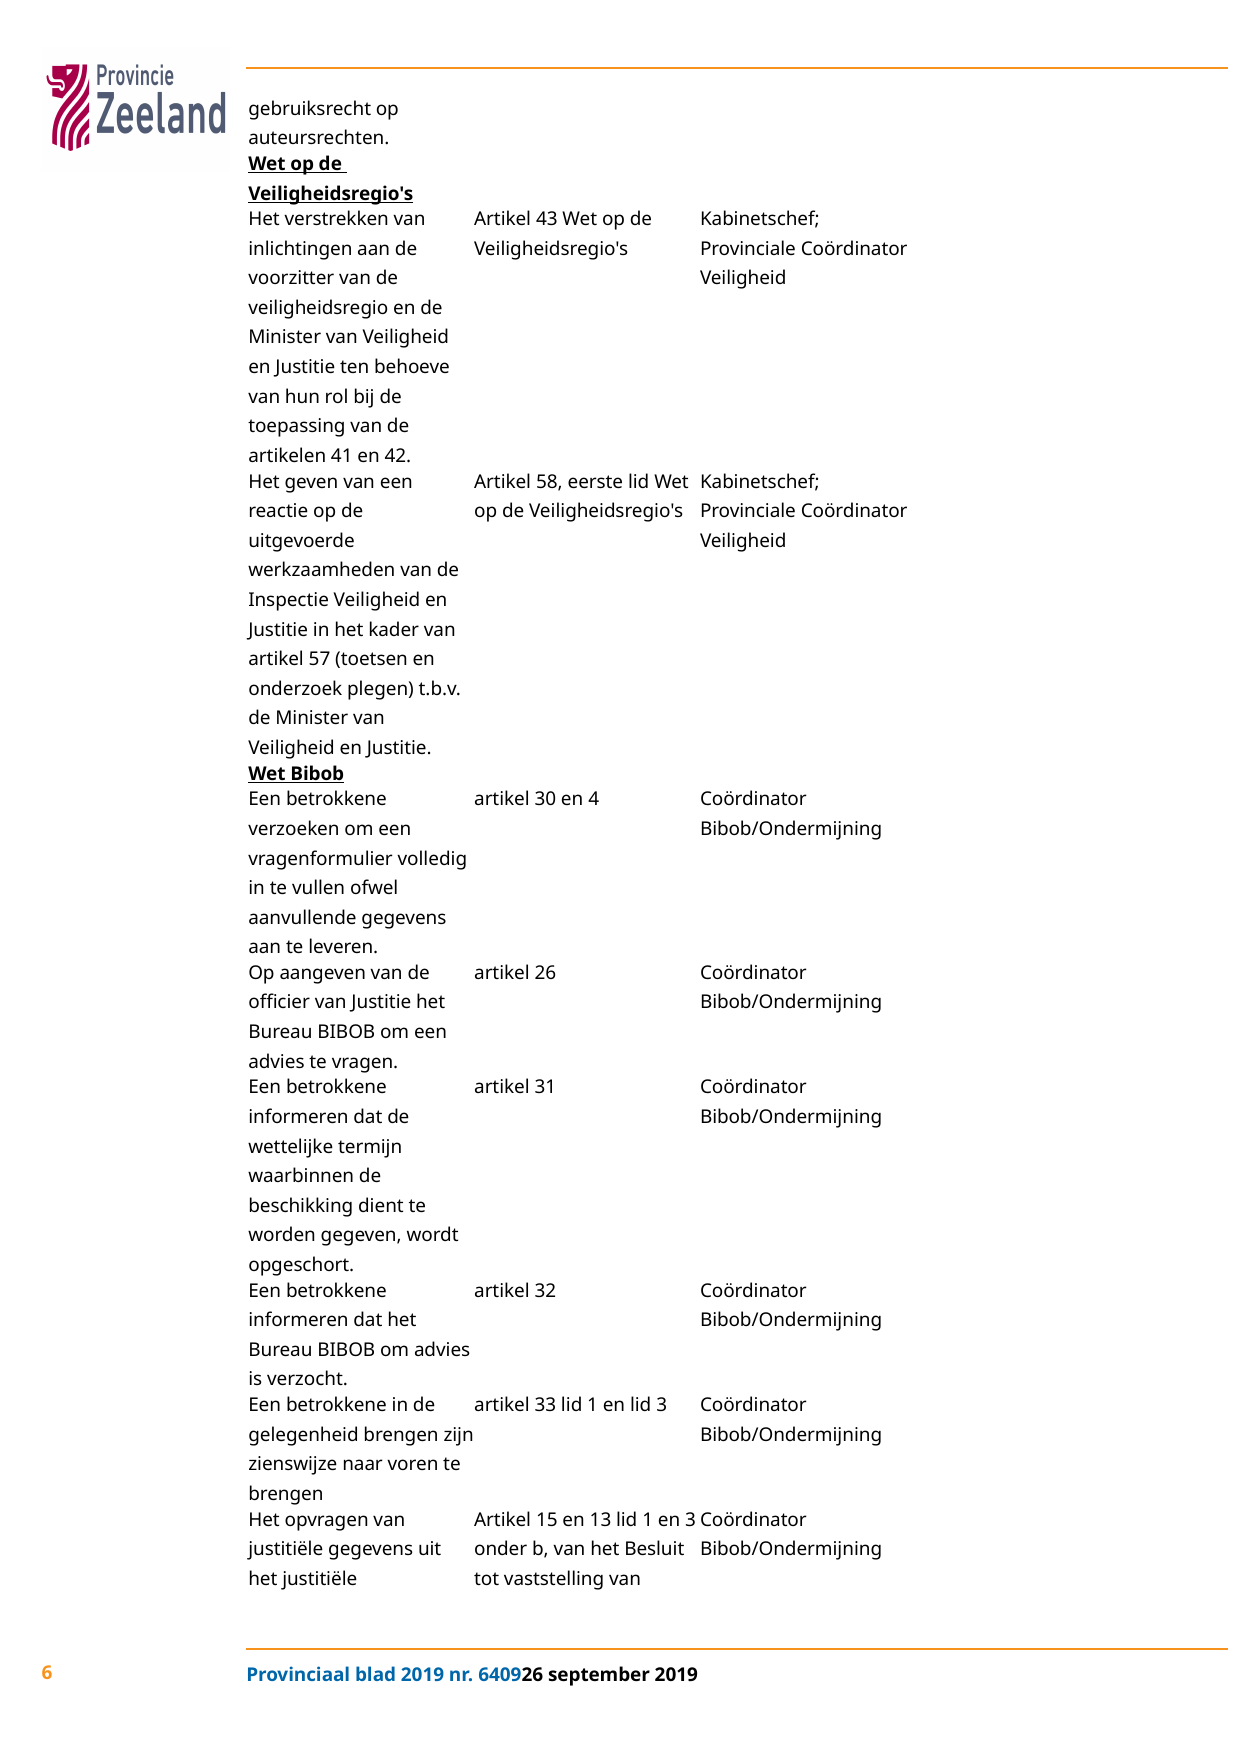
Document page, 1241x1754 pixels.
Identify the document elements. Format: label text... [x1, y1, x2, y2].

table_cell artikel 31 [474, 1074, 700, 1277]
table_cell Coördinator Bibob/Ondermijning [700, 786, 926, 959]
table_cell Coördinator Bibob/Ondermijning [700, 1074, 926, 1277]
table_cell artikel 32 [474, 1277, 700, 1391]
table_cell Artikel 43 Wet op de Veiligheidsregio's [474, 205, 700, 468]
table_cell artikel 26 [474, 959, 700, 1074]
table_cell [926, 760, 1152, 786]
table_cell gebruiksrecht op auteursrechten. [248, 95, 474, 150]
table_cell Een betrokkene in de gelegenheid brengen zijn zienswijze naar voren te brengen [248, 1391, 474, 1506]
table_cell Een betrokkene verzoeken om een vragenformulier volledig in te vullen ofwel aanvullende gegevens aan te leveren. [248, 786, 474, 959]
table_cell Wet op de Veiligheidsregio's [248, 150, 474, 205]
table_cell [926, 95, 1152, 150]
table_cell Coördinator Bibob/Ondermijning [700, 1506, 926, 1591]
table_cell [474, 150, 700, 205]
table_cell Het opvragen van justitiële gegevens uit het justitiële [248, 1506, 474, 1591]
table_cell artikel 30 en 4 [474, 786, 700, 959]
table_cell Wet Bibob [248, 760, 474, 786]
table_cell [474, 95, 700, 150]
table_cell [926, 786, 1152, 959]
table_cell artikel 33 lid 1 en lid 3 [474, 1391, 700, 1506]
table_cell Coördinator Bibob/Ondermijning [700, 1277, 926, 1391]
table_cell [700, 150, 926, 205]
table_cell [926, 468, 1152, 760]
table_cell [700, 760, 926, 786]
picture [41, 47, 231, 172]
table_cell Coördinator Bibob/Ondermijning [700, 959, 926, 1074]
table_cell [474, 760, 700, 786]
table_cell [926, 959, 1152, 1074]
table_cell [700, 95, 926, 150]
table_cell Op aangeven van de officier van Justitie het Bureau BIBOB om een advies te vragen. [248, 959, 474, 1074]
table_cell [926, 1391, 1152, 1506]
table_cell [926, 1506, 1152, 1591]
table_cell Een betrokkene informeren dat het Bureau BIBOB om advies is verzocht. [248, 1277, 474, 1391]
table_cell Kabinetschef; Provinciale Coördinator Veiligheid [700, 468, 926, 760]
table_cell Coördinator Bibob/Ondermijning [700, 1391, 926, 1506]
table_cell Artikel 58, eerste lid Wet op de Veiligheidsregio's [474, 468, 700, 760]
table_cell [926, 150, 1152, 205]
table_cell Een betrokkene informeren dat de wettelijke termijn waarbinnen de beschikking dient te worden gegeven, wordt opgeschort. [248, 1074, 474, 1277]
table_cell [926, 205, 1152, 468]
table_cell Artikel 15 en 13 lid 1 en 3 onder b, van het Besluit tot vaststelling van [474, 1506, 700, 1591]
table_cell Het geven van een reactie op de uitgevoerde werkzaamheden van de Inspectie Veiligheid en Justitie in het kader van artikel 57 (toetsen en onderzoek plegen) t.b.v. de Minister van Veiligheid en Justitie. [248, 468, 474, 760]
table_cell [926, 1074, 1152, 1277]
table_cell Kabinetschef; Provinciale Coördinator Veiligheid [700, 205, 926, 468]
table_cell [926, 1277, 1152, 1391]
table_cell Het verstrekken van inlichtingen aan de voorzitter van de veiligheidsregio en de Minister van Veiligheid en Justitie ten behoeve van hun rol bij de toepassing van de artikelen 41 en 42. [248, 205, 474, 468]
